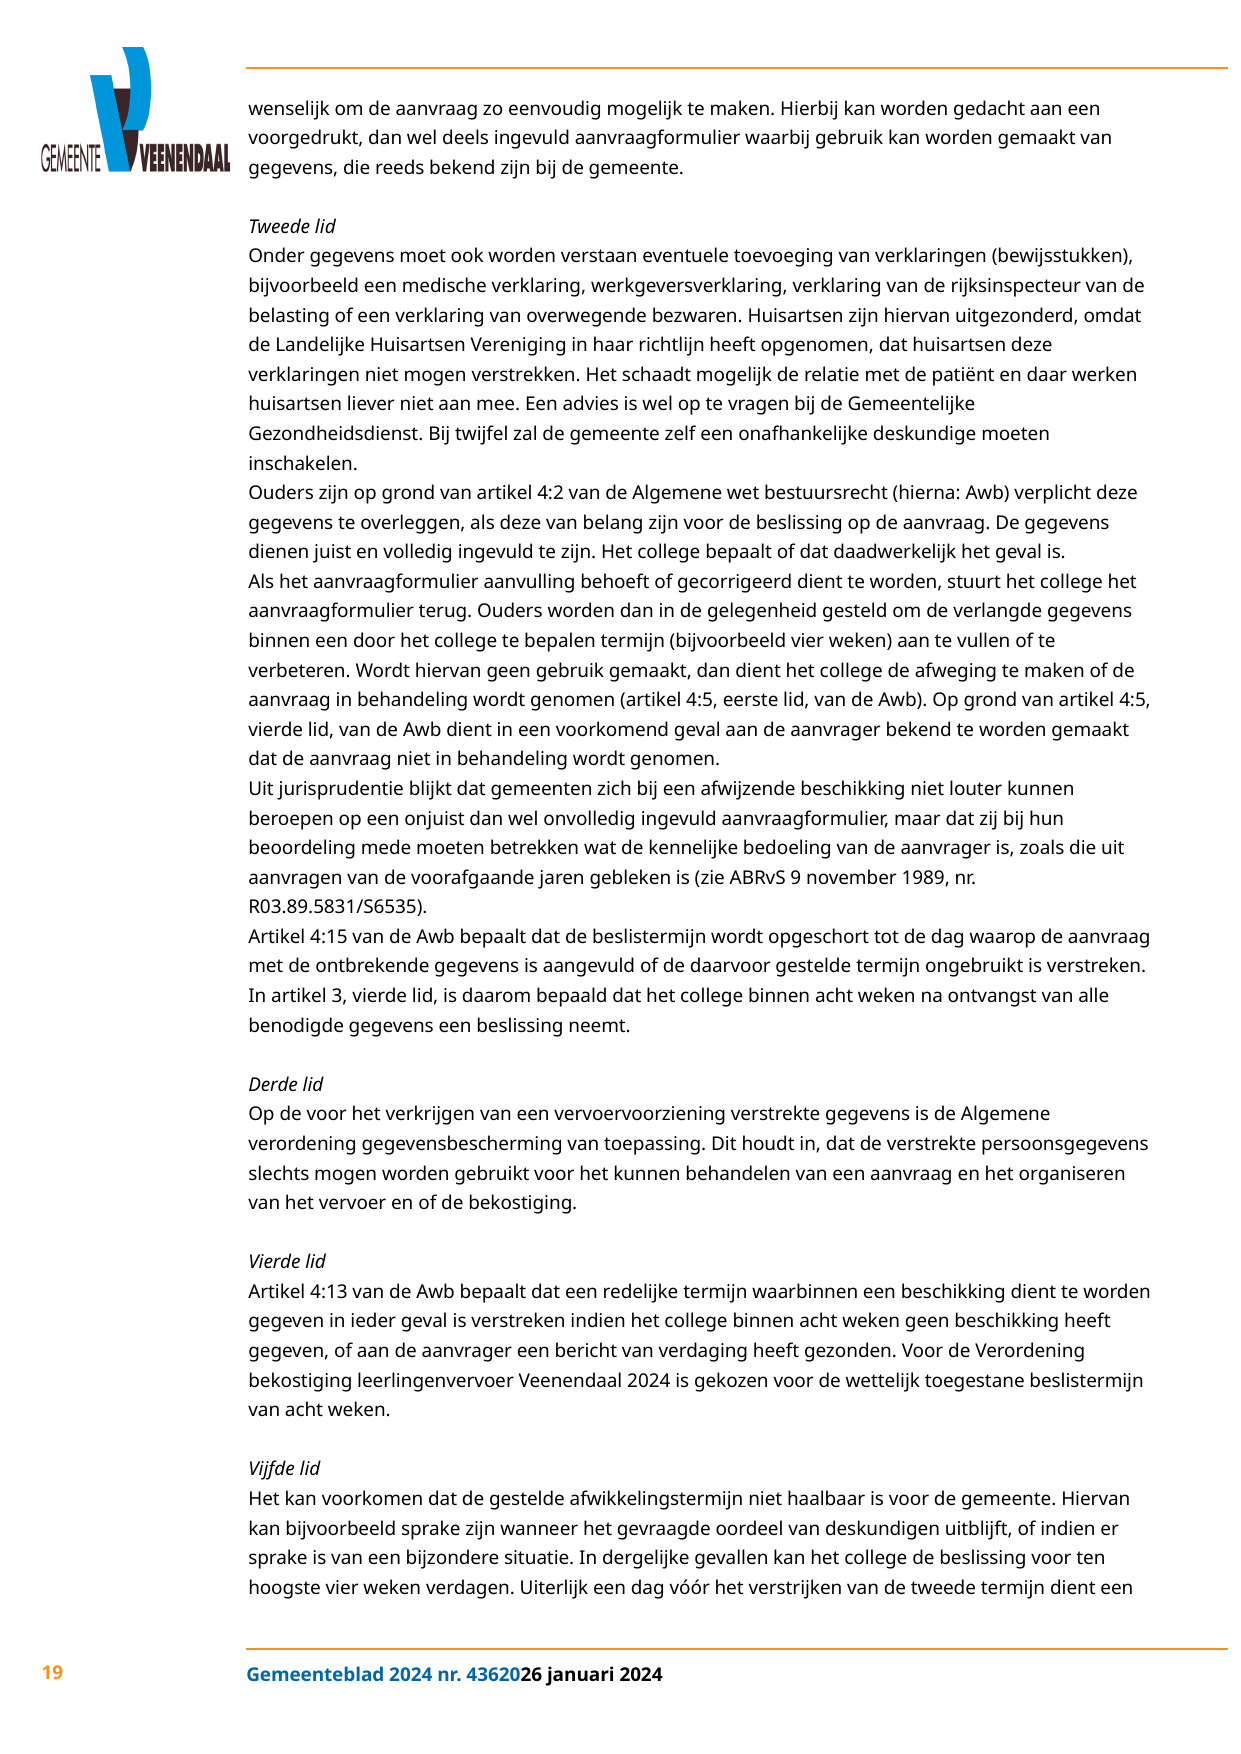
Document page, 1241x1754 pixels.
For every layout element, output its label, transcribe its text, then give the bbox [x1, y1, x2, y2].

picture [123, 47, 231, 172]
text Ouders zijn op grond van artikel 4:2 van de Algemene wet bestuursrecht (hierna: Awb) verplicht deze gegevens te overleggen, als deze van belang zijn voor de beslissing op de aanvraag. De gegevens dienen juist en volledig ingevuld te zijn. Het college bepaalt of dat daadwerkelijk het geval is. [248, 479, 1152, 564]
text Vierde lid [248, 1248, 1152, 1274]
text Artikel 4:13 van de Awb bepaalt dat een redelijke termijn waarbinnen een beschikking dient te worden gegeven in ieder geval is verstreken indien het college binnen acht weken geen beschikking heeft gegeven, of aan de aanvrager een bericht van verdaging heeft gezonden. Voor de Verordening bekostiging leerlingenvervoer Veenendaal 2024 is gekozen voor de wettelijk toegestane beslistermijn van acht weken. [248, 1278, 1152, 1422]
text Derde lid [248, 1071, 1152, 1097]
text wenselijk om de aanvraag zo eenvoudig mogelijk te maken. Hierbij kan worden gedacht aan een voorgedrukt, dan wel deels ingevuld aanvraagformulier waarbij gebruik kan worden gemaakt van gegevens, die reeds bekend zijn bij de gemeente. [248, 95, 1152, 180]
text Als het aanvraagformulier aanvulling behoeft of gecorrigeerd dient te worden, stuurt het college het aanvraagformulier terug. Ouders worden dan in de gelegenheid gesteld om de verlangde gegevens binnen een door het college te bepalen termijn (bijvoorbeeld vier weken) aan te vullen of te verbeteren. Wordt hiervan geen gebruik gemaakt, dan dient het college de afweging te maken of de aanvraag in behandeling wordt genomen (artikel 4:5, eerste lid, van de Awb). Op grond van artikel 4:5, vierde lid, van de Awb dient in een voorkomend geval aan de aanvrager bekend te worden gemaakt dat de aanvraag niet in behandeling wordt genomen. [248, 568, 1152, 771]
text Uit jurisprudentie blijkt dat gemeenten zich bij een afwijzende beschikking niet louter kunnen beroepen op een onjuist dan wel onvolledig ingevuld aanvraagformulier, maar dat zij bij hun beoordeling mede moeten betrekken wat de kennelijke bedoeling van de aanvrager is, zoals die uit aanvragen van de voorafgaande jaren gebleken is (zie ABRvS 9 november 1989, nr. R03.89.5831/S6535). [248, 775, 1152, 919]
text Op de voor het verkrijgen van een vervoervoorziening verstrekte gegevens is de Algemene verordening gegevensbescherming van toepassing. Dit houdt in, dat de verstrekte persoonsgegevens slechts mogen worden gebruikt voor het kunnen behandelen van een aanvraag en het organiseren van het vervoer en of de bekostiging. [248, 1101, 1152, 1215]
picture [41, 47, 130, 172]
text Onder gegevens moet ook worden verstaan eventuele toevoeging van verklaringen (bewijsstukken), bijvoorbeeld een medische verklaring, werkgeversverklaring, verklaring van de rijksinspecteur van de belasting of een verklaring van overwegende bezwaren. Huisartsen zijn hiervan uitgezonderd, omdat de Landelijke Huisartsen Vereniging in haar richtlijn heeft opgenomen, dat huisartsen deze verklaringen niet mogen verstrekken. Het schaadt mogelijk de relatie met de patiënt en daar werken huisartsen liever niet aan mee. Een advies is wel op te vragen bij de Gemeentelijke Gezondheidsdienst. Bij twijfel zal de gemeente zelf een onafhankelijke deskundige moeten inschakelen. [248, 243, 1152, 476]
text Artikel 4:15 van de Awb bepaalt dat de beslistermijn wordt opgeschort tot de dag waarop de aanvraag met de ontbrekende gegevens is aangevuld of de daarvoor gestelde termijn ongebruikt is verstreken. In artikel 3, vierde lid, is daarom bepaald dat het college binnen acht weken na ontvangst van alle benodigde gegevens een beslissing neemt. [248, 923, 1152, 1038]
text Tweede lid [248, 213, 1152, 239]
text Vijfde lid [248, 1456, 1152, 1481]
text Het kan voorkomen dat de gestelde afwikkelingstermijn niet haalbaar is voor de gemeente. Hiervan kan bijvoorbeeld sprake zijn wanneer het gevraagde oordeel van deskundigen uitblijft, of indien er sprake is van een bijzondere situatie. In dergelijke gevallen kan het college de beslissing voor ten hoogste vier weken verdagen. Uiterlijk een dag vóór het verstrijken van de tweede termijn dient een [248, 1485, 1152, 1600]
